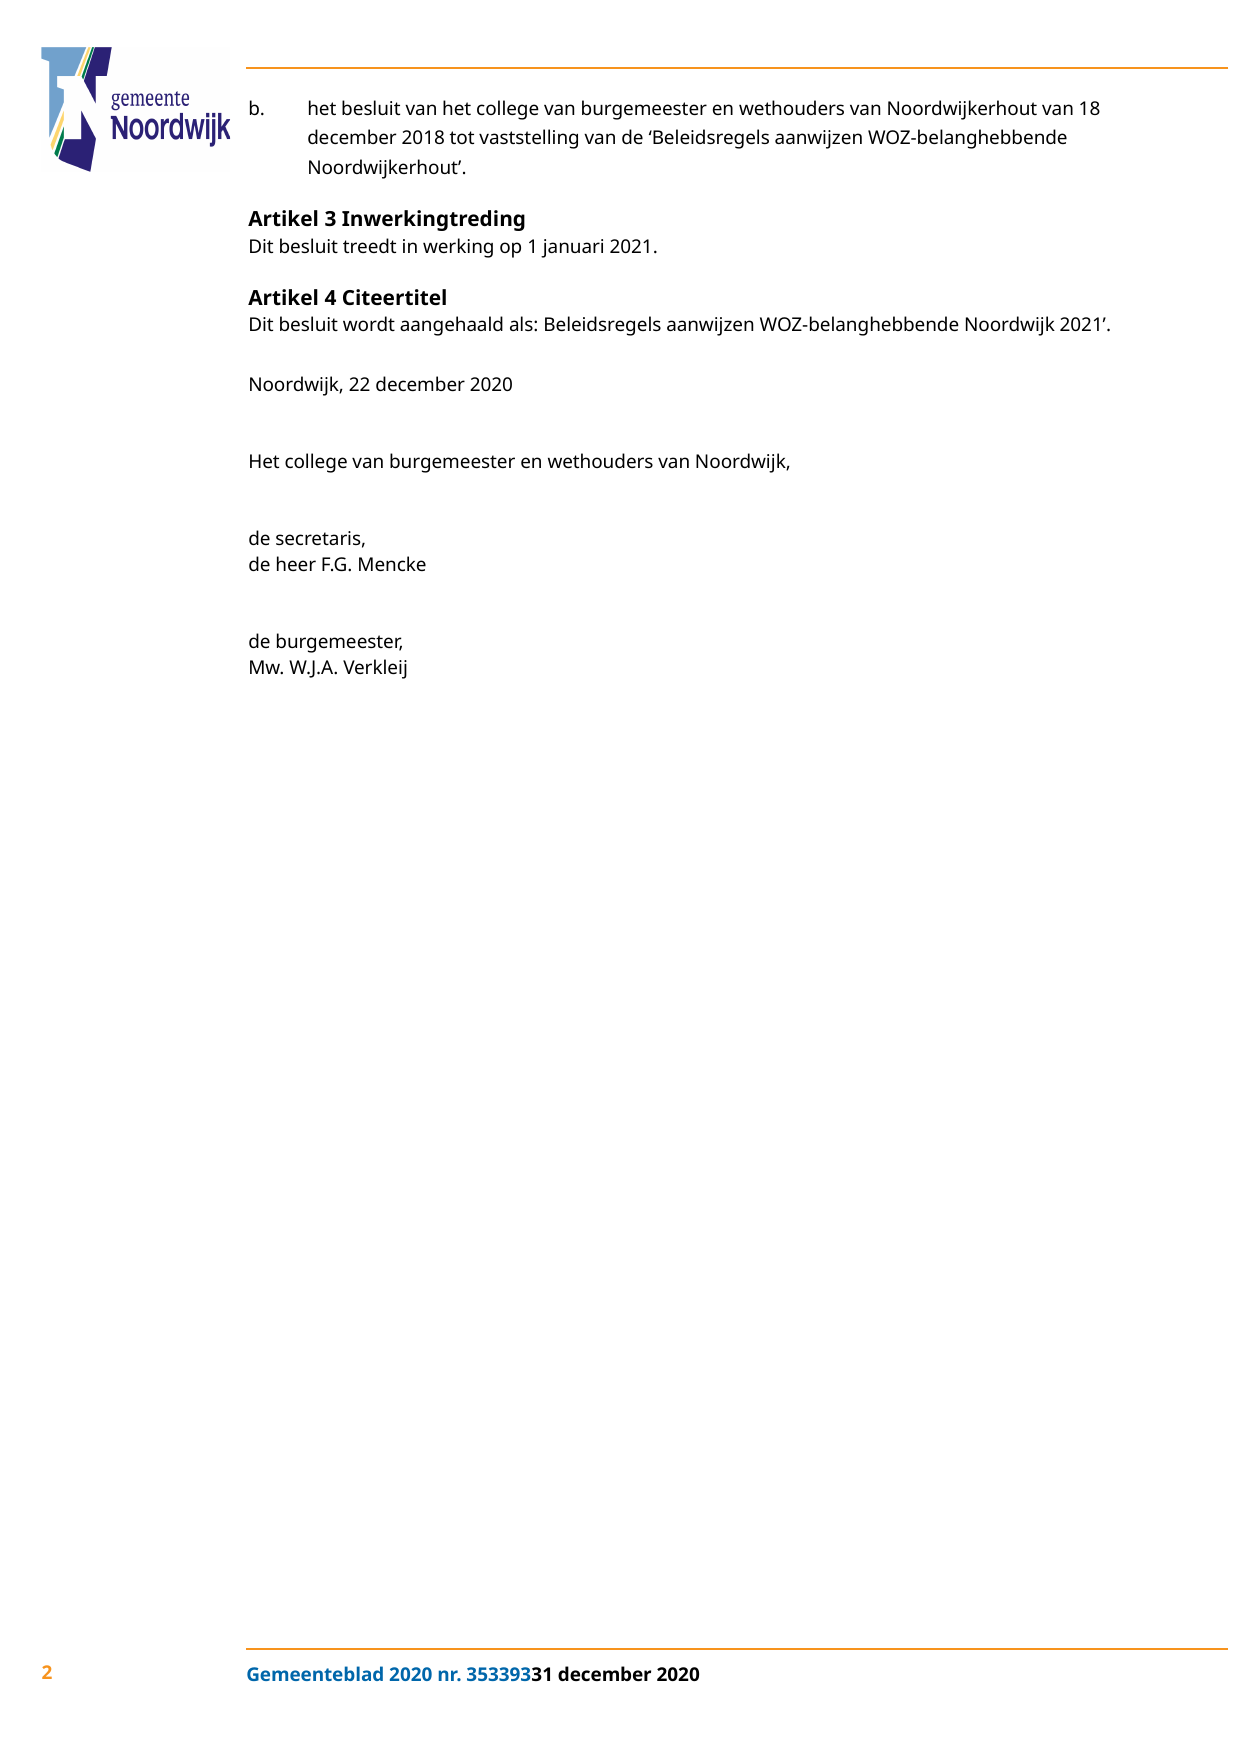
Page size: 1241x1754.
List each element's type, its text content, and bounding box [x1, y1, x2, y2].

text Dit besluit treedt in werking op 1 januari 2021. [248, 233, 1152, 258]
text Mw. W.J.A. Verkleij [248, 654, 1152, 679]
list het besluit van het college van burgemeester en wethouders van Noordwijkerhout van 18 december 2018 tot vaststelling van de ‘Beleidsregels aanwijzen WOZ-belanghebbende Noordwijkerhout’. [248, 95, 1152, 180]
picture [41, 47, 231, 172]
text Artikel 3 Inwerkingtreding [248, 204, 1152, 233]
text Noordwijk, 22 december 2020 [248, 371, 1152, 397]
text Artikel 4 Citeertitel [248, 283, 1152, 312]
text Het college van burgemeester en wethouders van Noordwijk, [248, 448, 1152, 474]
text de heer F.G. Mencke [248, 551, 1152, 577]
text Dit besluit wordt aangehaald als: Beleidsregels aanwijzen WOZ-belanghebbende Noordwijk 2021’. [248, 312, 1152, 337]
text de secretaris, [248, 525, 1152, 551]
text de burgemeester, [248, 628, 1152, 654]
